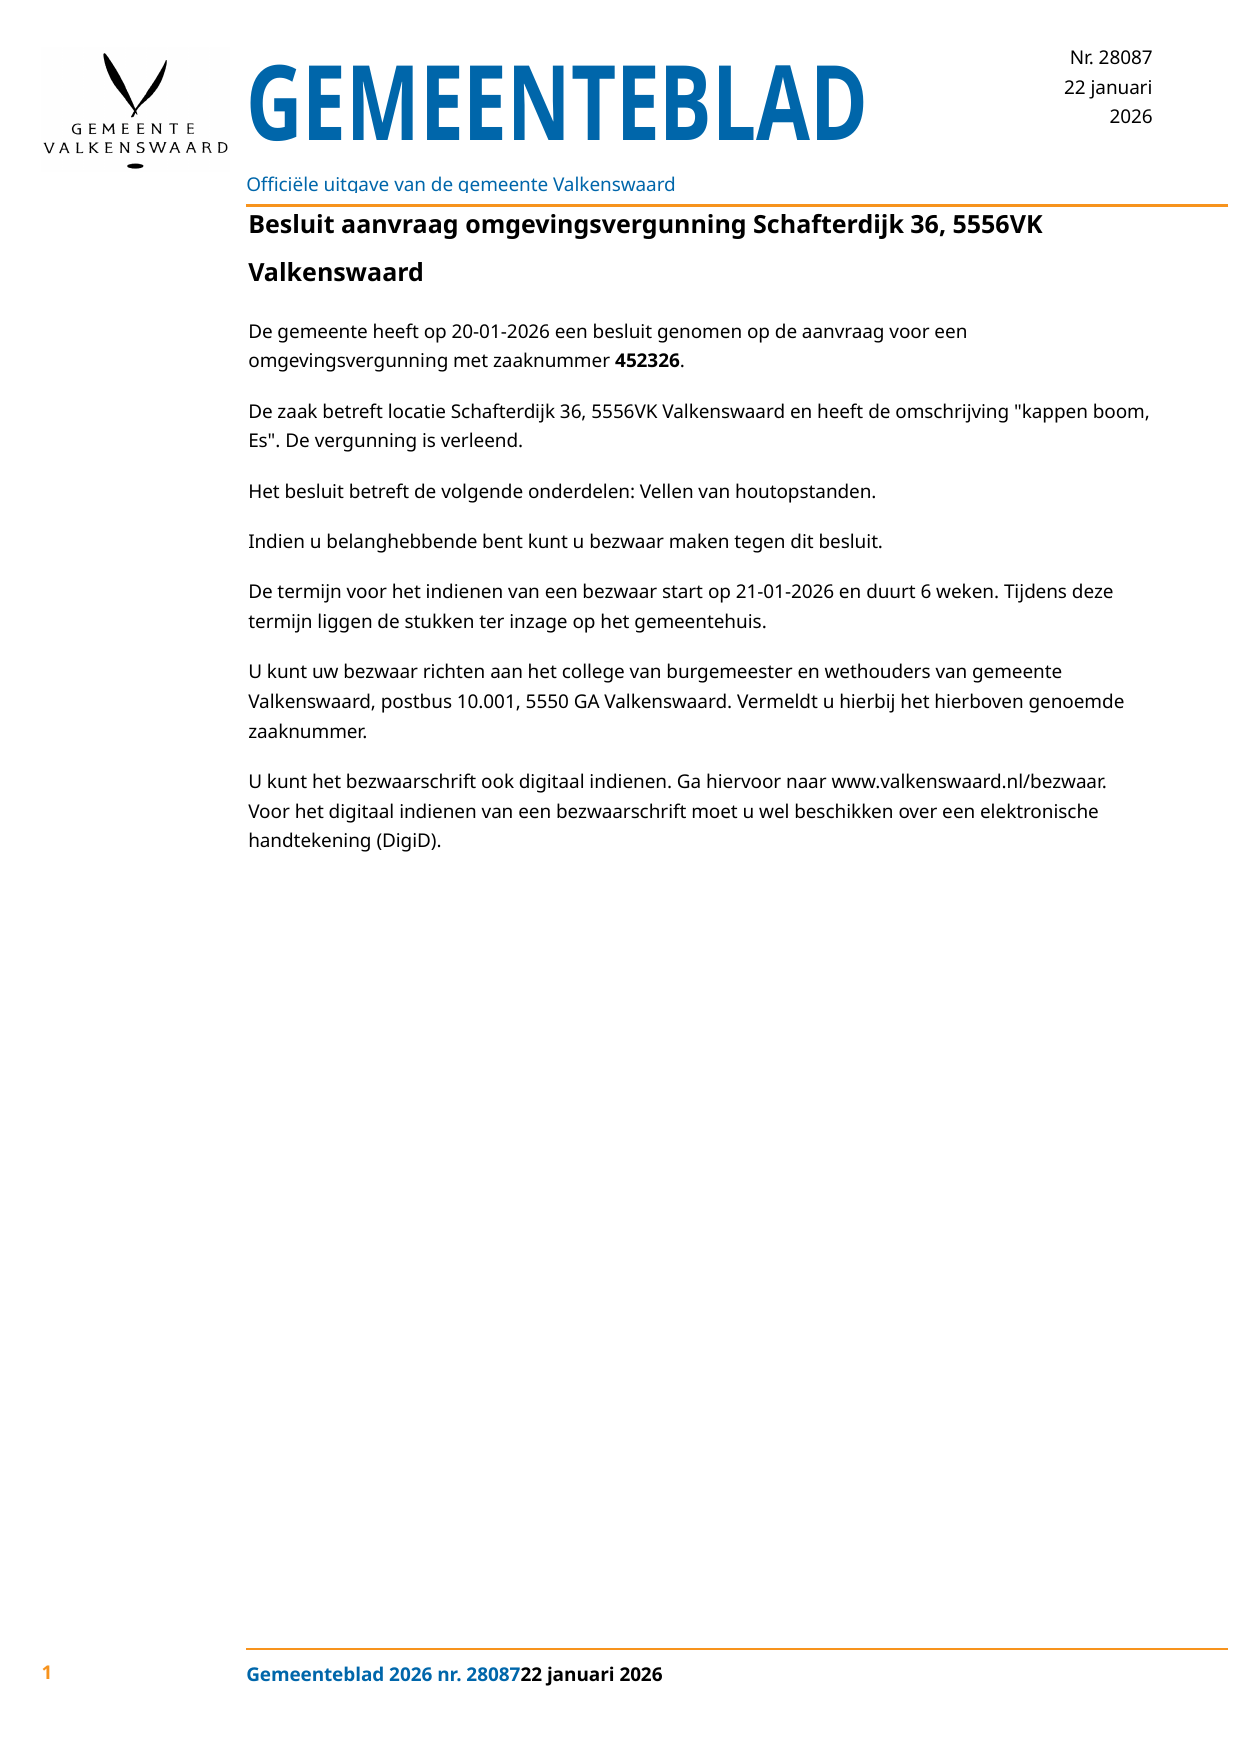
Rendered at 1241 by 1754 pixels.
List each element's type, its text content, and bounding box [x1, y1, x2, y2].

text De gemeente heeft op 20-01-2026 een besluit genomen op de aanvraag voor een omgevingsvergunning met zaaknummer 452326. [248, 318, 1152, 373]
text U kunt uw bezwaar richten aan het college van burgemeester en wethouders van gemeente Valkenswaard, postbus 10.001, 5550 GA Valkenswaard. Vermeldt u hierbij het hierboven genoemde zaaknummer. [248, 659, 1152, 744]
text De termijn voor het indienen van een bezwaar start op 21-01-2026 en duurt 6 weken. Tijdens deze termijn liggen de stukken ter inzage op het gemeentehuis. [248, 579, 1152, 634]
text U kunt het bezwaarschrift ook digitaal indienen. Ga hiervoor naar www.valkenswaard.nl/bezwaar. Voor het digitaal indienen van een bezwaarschrift moet u wel beschikken over een elektronische handtekening (DigiD). [248, 768, 1152, 853]
text Indien u belanghebbende bent kunt u bezwaar maken tegen dit besluit. [248, 528, 1152, 554]
text De zaak betreft locatie Schafterdijk 36, 5556VK Valkenswaard en heeft de omschrijving "kappen boom, Es". De vergunning is verleend. [248, 398, 1152, 453]
picture [41, 47, 231, 172]
text Het besluit betreft de volgende onderdelen: Vellen van houtopstanden. [248, 478, 1152, 504]
text Besluit aanvraag omgevingsvergunning Schafterdijk 36, 5556VK Valkenswaard [248, 207, 1152, 288]
